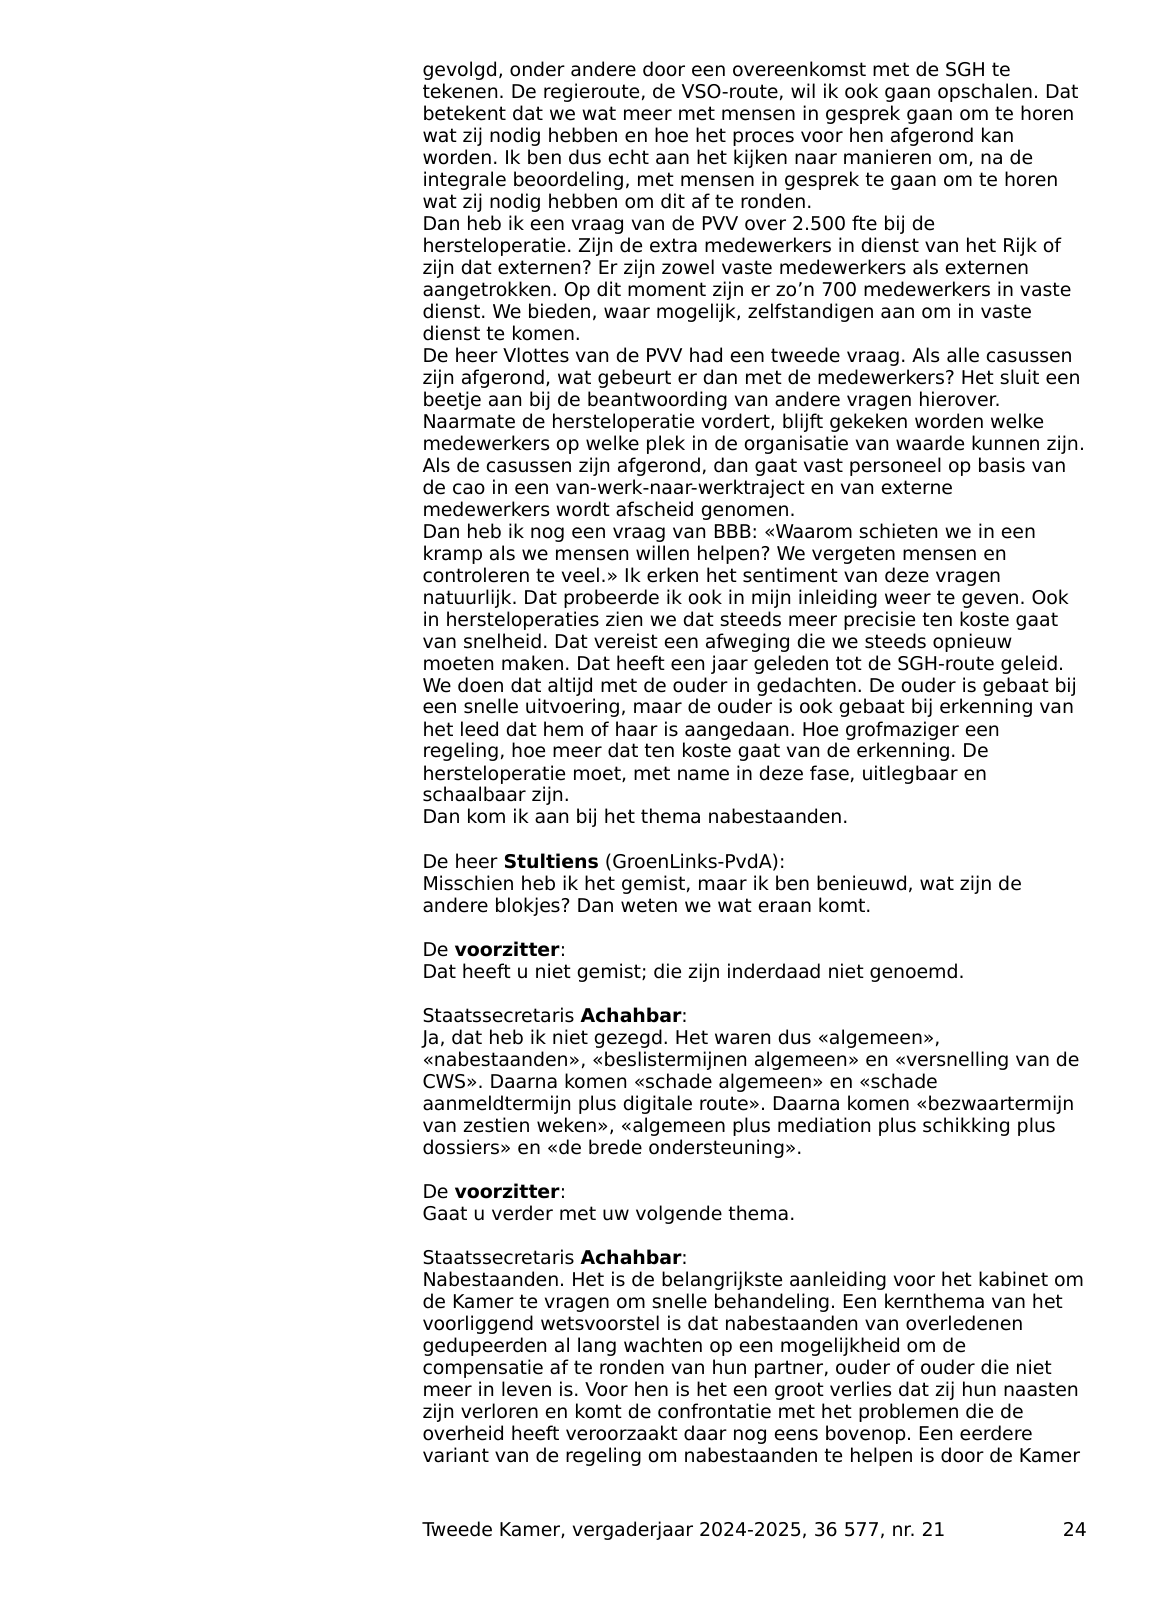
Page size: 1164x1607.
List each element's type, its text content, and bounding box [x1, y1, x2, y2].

text gevolgd, onder andere door een overeenkomst met de SGH te tekenen. De regieroute, de VSO-route, wil ik ook gaan opschalen. Dat betekent dat we wat meer met mensen in gesprek gaan om te horen wat zij nodig hebben en hoe het proces voor hen afgerond kan worden. Ik ben dus echt aan het kijken naar manieren om, na de integrale beoordeling, met mensen in gesprek te gaan om te horen wat zij nodig hebben om dit af te ronden. [422, 59, 1087, 213]
text Staatssecretaris Achahbar: [422, 1005, 1087, 1027]
text Misschien heb ik het gemist, maar ik ben benieuwd, wat zijn de andere blokjes? Dan weten we wat eraan komt. [422, 872, 1087, 916]
text De voorzitter: [422, 1181, 1087, 1203]
text De voorzitter: [422, 939, 1087, 961]
text De heer Stultiens (GroenLinks-PvdA): [422, 851, 1087, 872]
text Staatssecretaris Achahbar: [422, 1247, 1087, 1269]
text Dat heeft u niet gemist; die zijn inderdaad niet genoemd. [422, 961, 1087, 983]
text Gaat u verder met uw volgende thema. [422, 1203, 1087, 1225]
text Dan heb ik nog een vraag van BBB: «Waarom schieten we in een kramp als we mensen willen helpen? We vergeten mensen en controleren te veel.» Ik erken het sentiment van deze vragen natuurlijk. Dat probeerde ik ook in mijn inleiding weer te geven. Ook in hersteloperaties zien we dat steeds meer precisie ten koste gaat van snelheid. Dat vereist een afweging die we steeds opnieuw moeten maken. Dat heeft een jaar geleden tot de SGH-route geleid. We doen dat altijd met de ouder in gedachten. De ouder is gebaat bij een snelle uitvoering, maar de ouder is ook gebaat bij erkenning van het leed dat hem of haar is aangedaan. Hoe grofmaziger een regeling, hoe meer dat ten koste gaat van de erkenning. De hersteloperatie moet, met name in deze fase, uitlegbaar en schaalbaar zijn. [422, 521, 1087, 806]
text Ja, dat heb ik niet gezegd. Het waren dus «algemeen», «nabestaanden», «beslistermijnen algemeen» en «versnelling van de CWS». Daarna komen «schade algemeen» en «schade aanmeldtermijn plus digitale route». Daarna komen «bezwaartermijn van zestien weken», «algemeen plus mediation plus schikking plus dossiers» en «de brede ondersteuning». [422, 1027, 1087, 1159]
text Nabestaanden. Het is de belangrijkste aanleiding voor het kabinet om de Kamer te vragen om snelle behandeling. Een kernthema van het voorliggend wetsvoorstel is dat nabestaanden van overledenen gedupeerden al lang wachten op een mogelijkheid om de compensatie af te ronden van hun partner, ouder of ouder die niet meer in leven is. Voor hen is het een groot verlies dat zij hun naasten zijn verloren en komt de confrontatie met het problemen die de overheid heeft veroorzaakt daar nog eens bovenop. Een eerdere variant van de regeling om nabestaanden te helpen is door de Kamer [422, 1269, 1087, 1467]
text Dan heb ik een vraag van de PVV over 2.500 fte bij de hersteloperatie. Zijn de extra medewerkers in dienst van het Rijk of zijn dat externen? Er zijn zowel vaste medewerkers als externen aangetrokken. Op dit moment zijn er zo’n 700 medewerkers in vaste dienst. We bieden, waar mogelijk, zelfstandigen aan om in vaste dienst te komen. [422, 213, 1087, 345]
text De heer Vlottes van de PVV had een tweede vraag. Als alle casussen zijn afgerond, wat gebeurt er dan met de medewerkers? Het sluit een beetje aan bij de beantwoording van andere vragen hierover. Naarmate de hersteloperatie vordert, blijft gekeken worden welke medewerkers op welke plek in de organisatie van waarde kunnen zijn. Als de casussen zijn afgerond, dan gaat vast personeel op basis van de cao in een van-werk-naar-werktraject en van externe medewerkers wordt afscheid genomen. [422, 345, 1087, 521]
text Dan kom ik aan bij het thema nabestaanden. [422, 806, 1087, 828]
